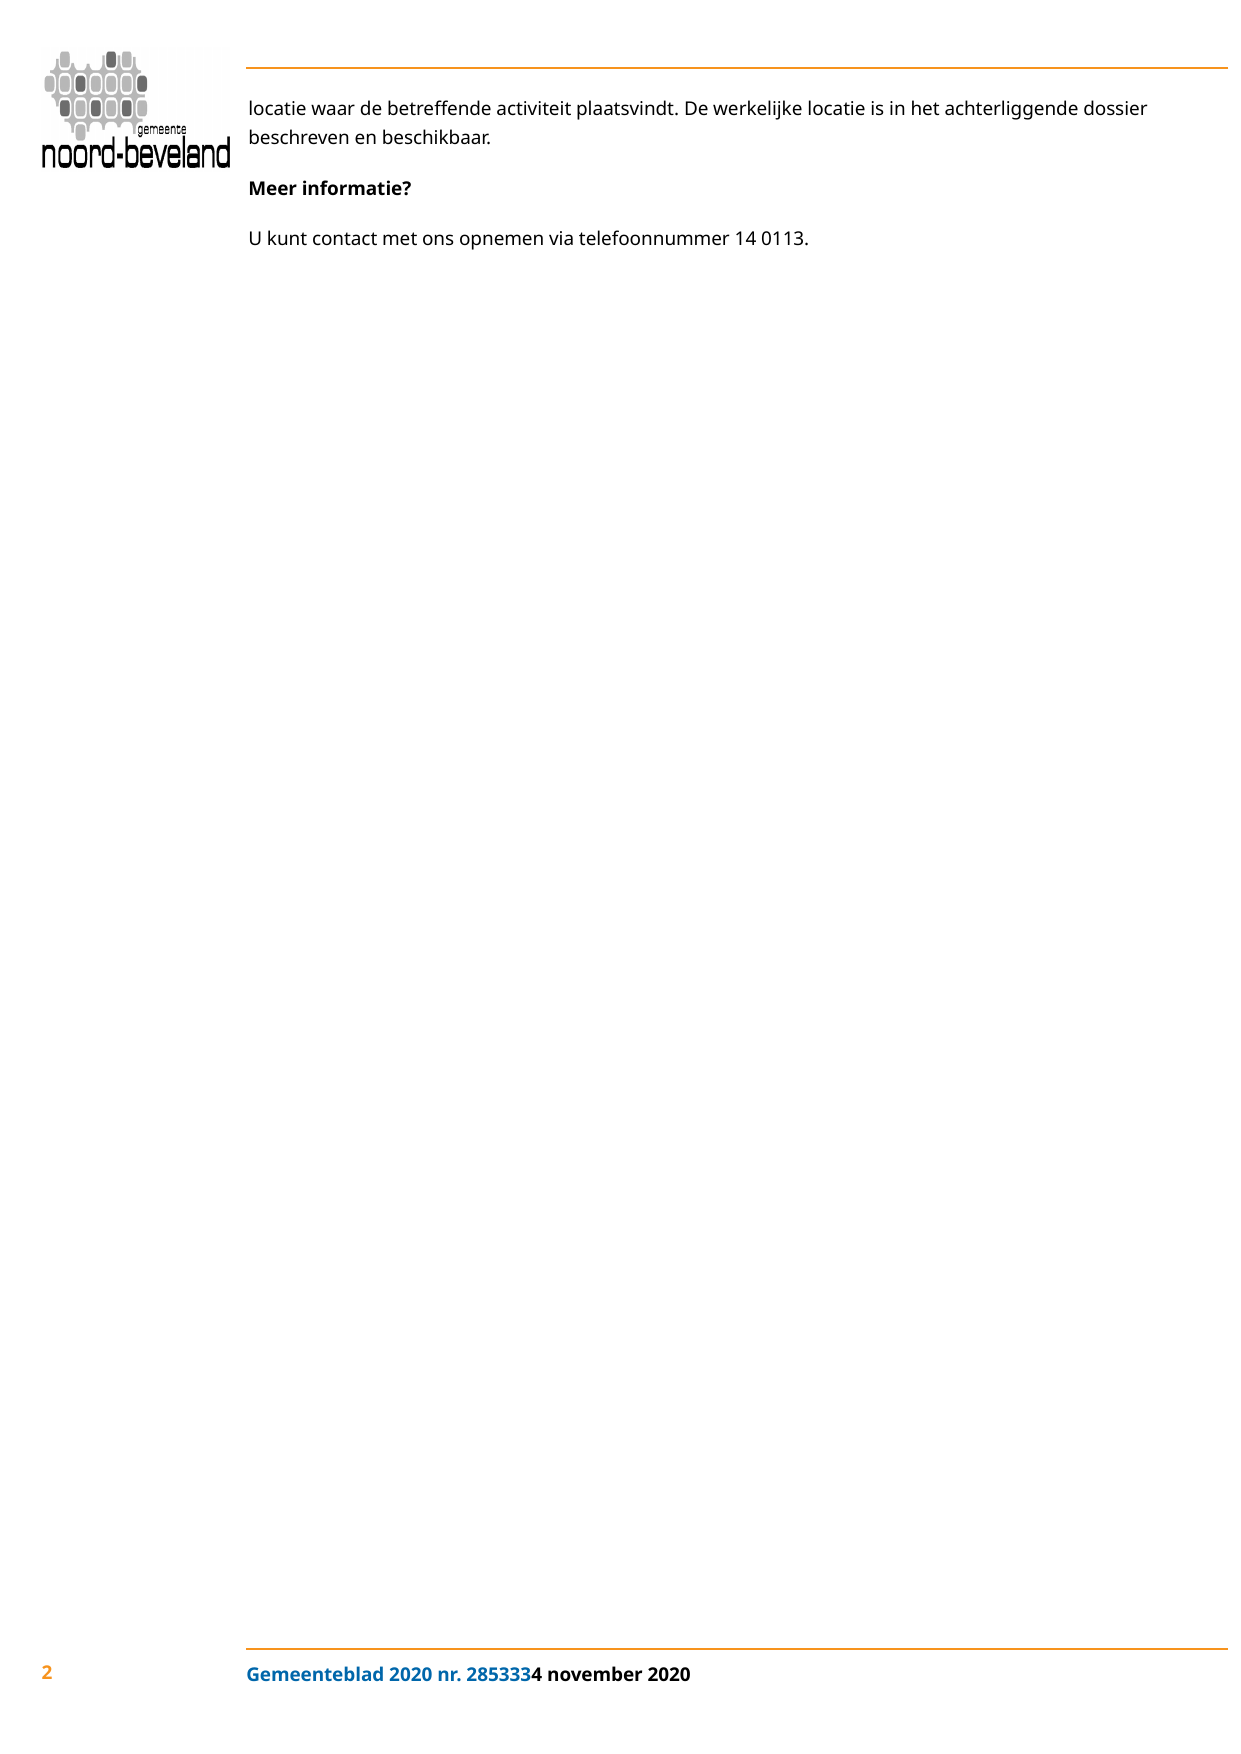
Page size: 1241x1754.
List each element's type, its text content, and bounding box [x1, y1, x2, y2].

picture [41, 47, 231, 172]
text Meer informatie? [248, 175, 1152, 201]
text locatie waar de betreffende activiteit plaatsvindt. De werkelijke locatie is in het achterliggende dossier beschreven en beschikbaar. [248, 95, 1152, 150]
text U kunt contact met ons opnemen via telefoonnummer 14 0113. [248, 225, 1152, 251]
